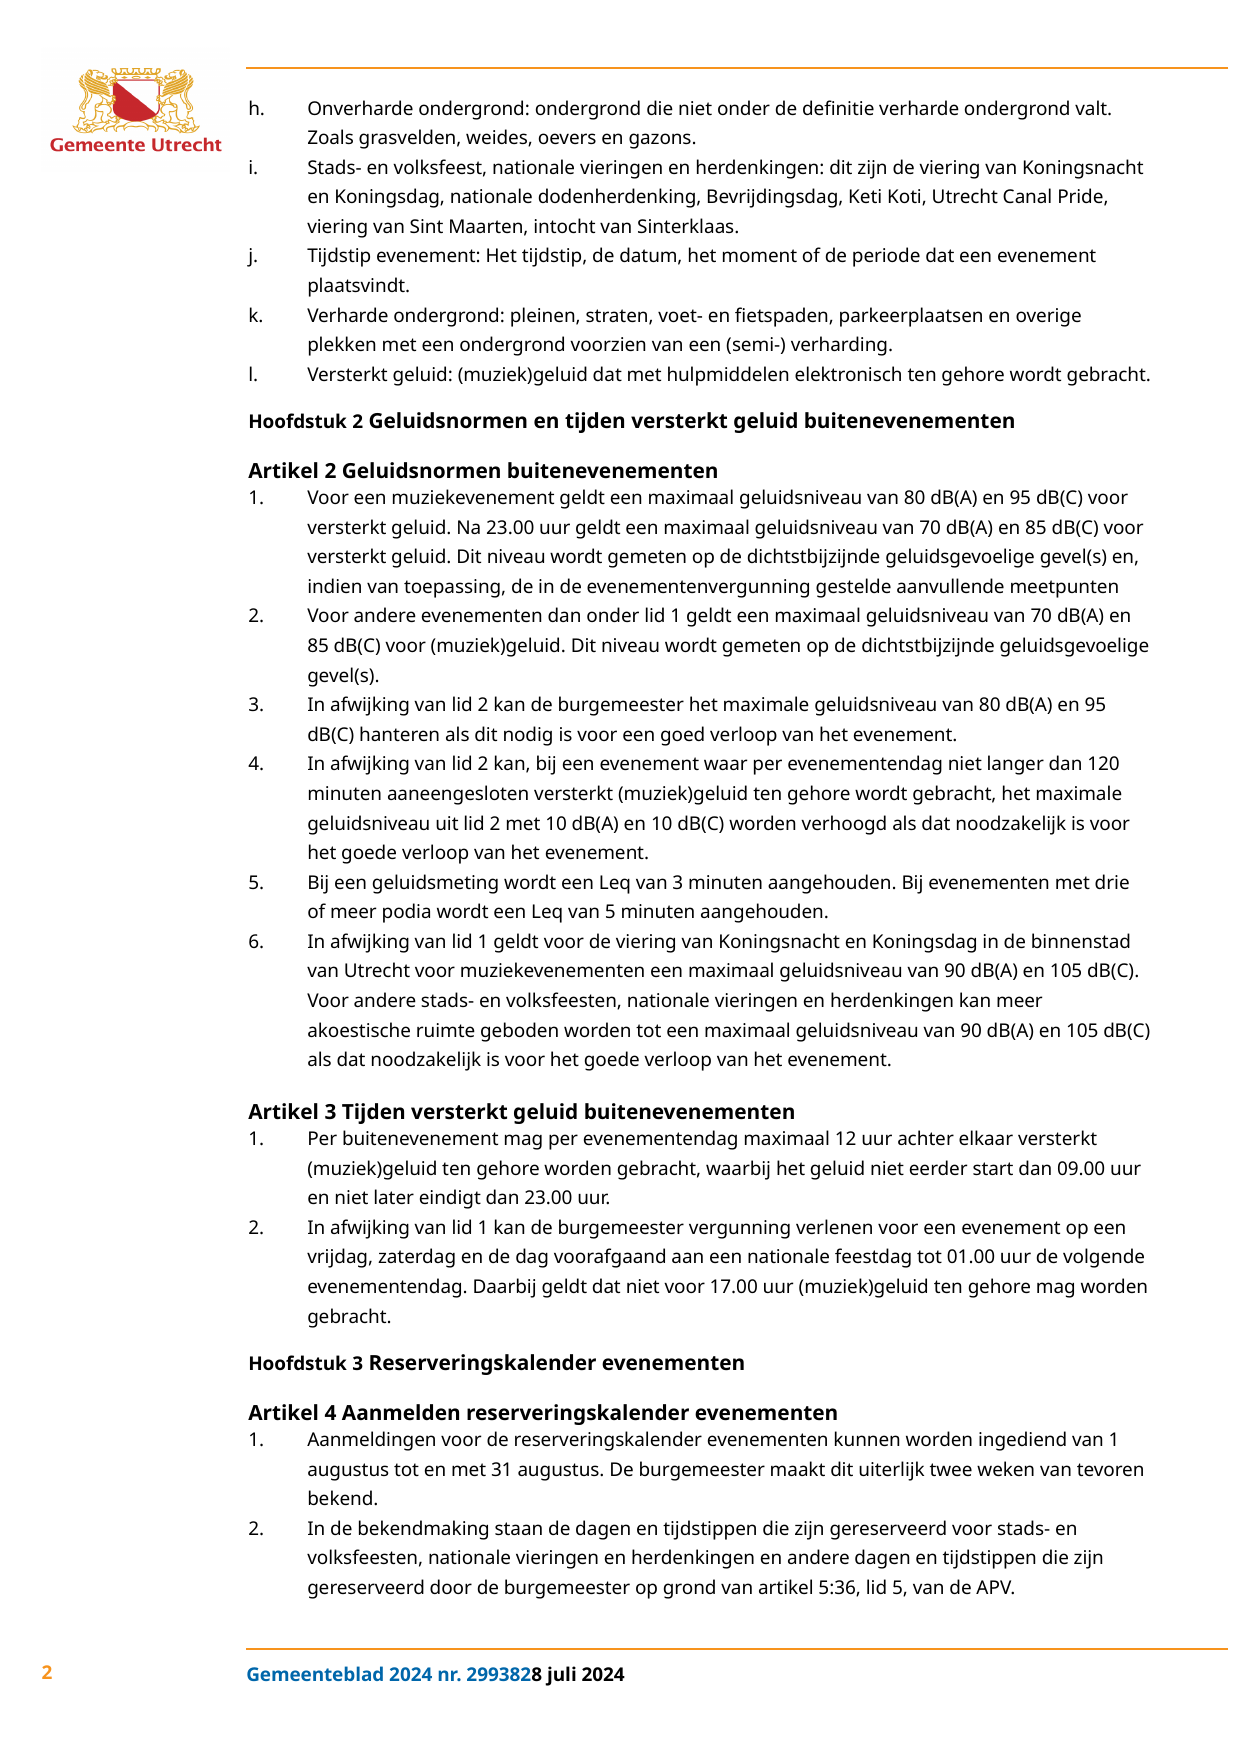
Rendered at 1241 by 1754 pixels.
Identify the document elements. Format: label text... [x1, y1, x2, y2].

list In afwijking van lid 2 kan de burgemeester het maximale geluidsniveau van 80 dB(A) en 95 dB(C) hanteren als dit nodig is voor een goed verloop van het evenement. [248, 691, 1152, 747]
text Artikel 4 Aanmelden reserveringskalender evenementen [248, 1398, 1152, 1426]
text Artikel 3 Tijden versterkt geluid buitenevenementen [248, 1097, 1152, 1125]
list In afwijking van lid 2 kan, bij een evenement waar per evenementendag niet langer dan 120 minuten aaneengesloten versterkt (muziek)geluid ten gehore wordt gebracht, het maximale geluidsniveau uit lid 2 met 10 dB(A) en 10 dB(C) worden verhoogd als dat noodzakelijk is voor het goede verloop van het evenement. [248, 751, 1152, 865]
list Verharde ondergrond: pleinen, straten, voet- en fietspaden, parkeerplaatsen en overige plekken met een ondergrond voorzien van een (semi-) verharding. [248, 302, 1152, 357]
text Hoofdstuk 3 Reserveringskalender evenementen [248, 1348, 1152, 1377]
list In afwijking van lid 1 kan de burgemeester vergunning verlenen voor een evenement op een vrijdag, zaterdag en de dag voorafgaand aan een nationale feestdag tot 01.00 uur de volgende evenementendag. Daarbij geldt dat niet voor 17.00 uur (muziek)geluid ten gehore mag worden gebracht. [248, 1214, 1152, 1328]
text Artikel 2 Geluidsnormen buitenevenementen [248, 456, 1152, 484]
text Hoofdstuk 2 Geluidsnormen en tijden versterkt geluid buitenevenementen [248, 407, 1152, 435]
list Voor andere evenementen dan onder lid 1 geldt een maximaal geluidsniveau van 70 dB(A) en 85 dB(C) voor (muziek)geluid. Dit niveau wordt gemeten op de dichtstbijzijnde geluidsgevoelige gevel(s). [248, 603, 1152, 688]
list In afwijking van lid 1 geldt voor de viering van Koningsnacht en Koningsdag in de binnenstad van Utrecht voor muziekevenementen een maximaal geluidsniveau van 90 dB(A) en 105 dB(C). Voor andere stads- en volksfeesten, nationale vieringen en herdenkingen kan meer akoestische ruimte geboden worden tot een maximaal geluidsniveau van 90 dB(A) en 105 dB(C) als dat noodzakelijk is voor het goede verloop van het evenement. [248, 928, 1152, 1072]
list Bij een geluidsmeting wordt een Leq van 3 minuten aangehouden. Bij evenementen met drie of meer podia wordt een Leq van 5 minuten aangehouden. [248, 869, 1152, 924]
picture [41, 47, 231, 172]
list Onverharde ondergrond: ondergrond die niet onder de definitie verharde ondergrond valt. Zoals grasvelden, weides, oevers en gazons. [248, 95, 1152, 150]
list Versterkt geluid: (muziek)geluid dat met hulpmiddelen elektronisch ten gehore wordt gebracht. [248, 361, 1152, 387]
list Stads- en volksfeest, nationale vieringen en herdenkingen: dit zijn de viering van Koningsnacht en Koningsdag, nationale dodenherdenking, Bevrijdingsdag, Keti Koti, Utrecht Canal Pride, viering van Sint Maarten, intocht van Sinterklaas. [248, 154, 1152, 239]
list Per buitenevenement mag per evenementendag maximaal 12 uur achter elkaar versterkt (muziek)geluid ten gehore worden gebracht, waarbij het geluid niet eerder start dan 09.00 uur en niet later eindigt dan 23.00 uur. [248, 1125, 1152, 1210]
list Voor een muziekevenement geldt een maximaal geluidsniveau van 80 dB(A) en 95 dB(C) voor versterkt geluid. Na 23.00 uur geldt een maximaal geluidsniveau van 70 dB(A) en 85 dB(C) voor versterkt geluid. Dit niveau wordt gemeten op de dichtstbijzijnde geluidsgevoelige gevel(s) en, indien van toepassing, de in de evenementenvergunning gestelde aanvullende meetpunten [248, 484, 1152, 599]
list In de bekendmaking staan de dagen en tijdstippen die zijn gereserveerd voor stads- en volksfeesten, nationale vieringen en herdenkingen en andere dagen en tijdstippen die zijn gereserveerd door de burgemeester op grond van artikel 5:36, lid 5, van de APV. [248, 1515, 1152, 1600]
list Tijdstip evenement: Het tijdstip, de datum, het moment of de periode dat een evenement plaatsvindt. [248, 243, 1152, 298]
list Aanmeldingen voor de reserveringskalender evenementen kunnen worden ingediend van 1 augustus tot en met 31 augustus. De burgemeester maakt dit uiterlijk twee weken van tevoren bekend. [248, 1426, 1152, 1511]
